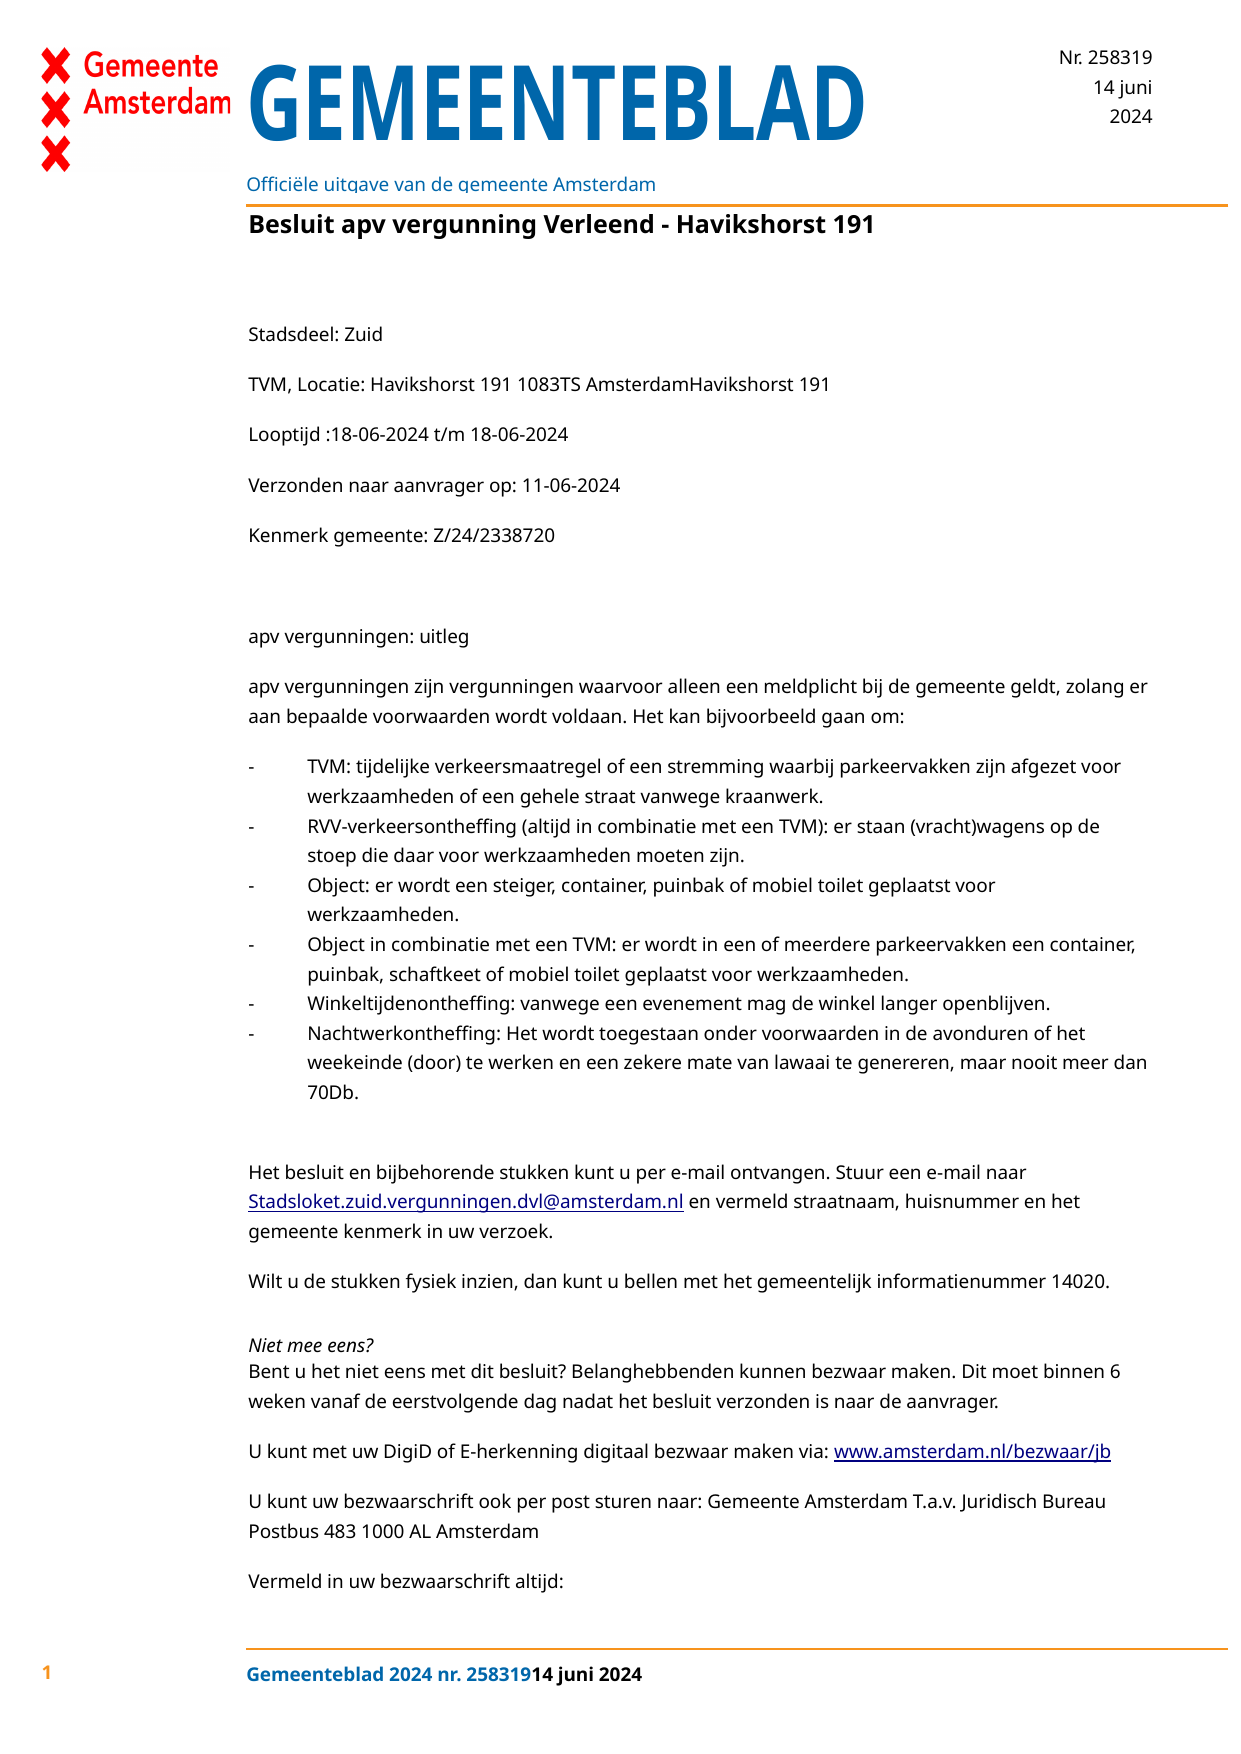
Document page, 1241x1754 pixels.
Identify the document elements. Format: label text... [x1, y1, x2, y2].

text Verzonden naar aanvrager op: 11-06-2024 [248, 472, 1152, 498]
text apv vergunningen: uitleg [248, 623, 1152, 649]
text Looptijd :18-06-2024 t/m 18-06-2024 [248, 422, 1152, 447]
text Besluit apv vergunning Verleend - Havikshorst 191 [248, 207, 1152, 241]
list Winkeltijdenontheffing: vanwege een evenement mag de winkel langer openblijven. [248, 990, 1152, 1016]
text Niet mee eens? [248, 1333, 1152, 1358]
text Bent u het niet eens met dit besluit? Belanghebbenden kunnen bezwaar maken. Dit moet binnen 6 weken vanaf de eerstvolgende dag nadat het besluit verzonden is naar de aanvrager. [248, 1358, 1152, 1414]
text Wilt u de stukken fysiek inzien, dan kunt u bellen met het gemeentelijk informatienummer 14020. [248, 1269, 1152, 1294]
text Kenmerk gemeente: Z/24/2338720 [248, 522, 1152, 548]
list Object in combinatie met een TVM: er wordt in een of meerdere parkeervakken een container, puinbak, schaftkeet of mobiel toilet geplaatst voor werkzaamheden. [248, 931, 1152, 986]
picture [41, 47, 231, 172]
list Object: er wordt een steiger, container, puinbak of mobiel toilet geplaatst voor werkzaamheden. [248, 872, 1152, 927]
text Het besluit en bijbehorende stukken kunt u per e-mail ontvangen. Stuur een e-mail naar Stadsloket.zuid.vergunningen.dvl@amsterdam.nl en vermeld straatnaam, huisnummer en het gemeente kenmerk in uw verzoek. [248, 1159, 1152, 1244]
text Vermeld in uw bezwaarschrift altijd: [248, 1569, 1152, 1594]
text Stadsdeel: Zuid [248, 321, 1152, 346]
text U kunt met uw DigiD of E-herkenning digitaal bezwaar maken via: www.amsterdam.nl/bezwaar/jb [248, 1438, 1152, 1464]
text U kunt uw bezwaarschrift ook per post sturen naar: Gemeente Amsterdam T.a.v. Juridisch Bureau Postbus 483 1000 AL Amsterdam [248, 1489, 1152, 1544]
list Nachtwerkontheffing: Het wordt toegestaan onder voorwaarden in de avonduren of het weekeinde (door) te werken en een zekere mate van lawaai te genereren, maar nooit meer dan 70Db. [248, 1020, 1152, 1105]
list RVV-verkeersontheffing (altijd in combinatie met een TVM): er staan (vracht)wagens op de stoep die daar voor werkzaamheden moeten zijn. [248, 813, 1152, 868]
list TVM: tijdelijke verkeersmaatregel of een stremming waarbij parkeervakken zijn afgezet voor werkzaamheden of een gehele straat vanwege kraanwerk. [248, 754, 1152, 809]
text apv vergunningen zijn vergunningen waarvoor alleen een meldplicht bij de gemeente geldt, zolang er aan bepaalde voorwaarden wordt voldaan. Het kan bijvoorbeeld gaan om: [248, 674, 1152, 729]
text TVM, Locatie: Havikshorst 191 1083TS AmsterdamHavikshorst 191 [248, 371, 1152, 397]
